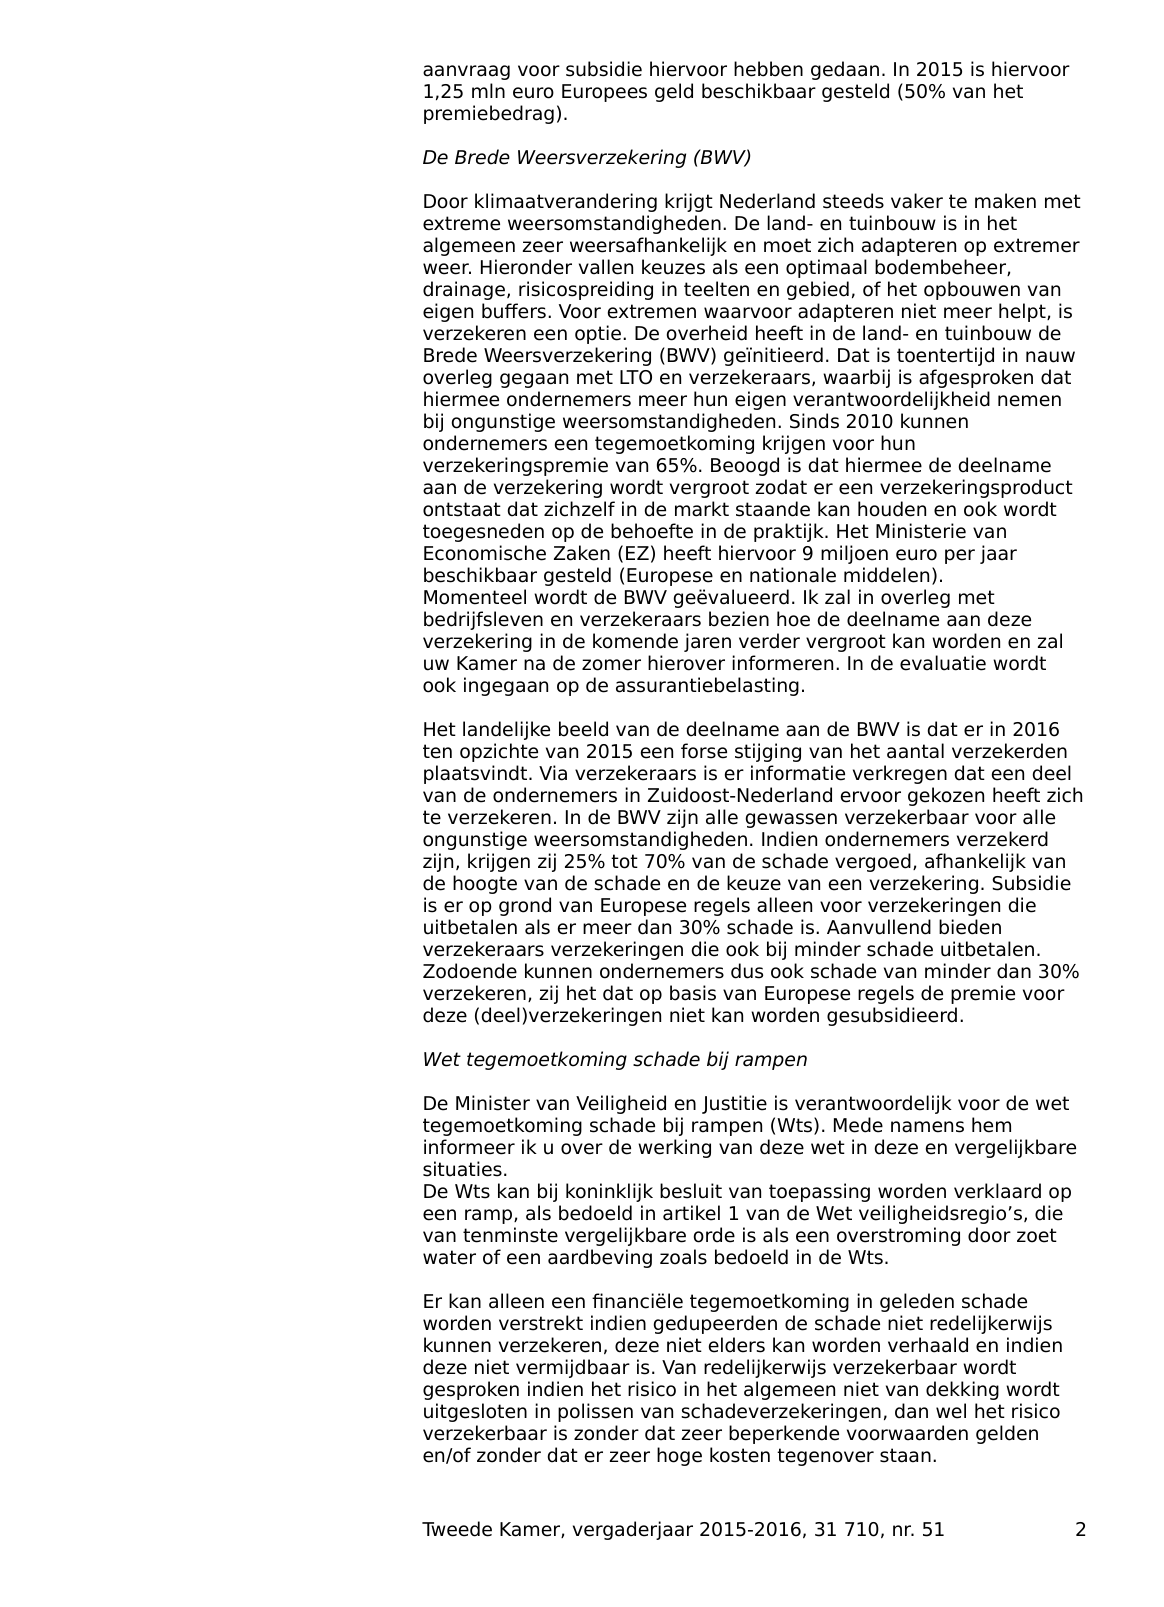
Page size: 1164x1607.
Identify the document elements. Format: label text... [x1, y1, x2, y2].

text De Wts kan bij koninklijk besluit van toepassing worden verklaard op een ramp, als bedoeld in artikel 1 van de Wet veiligheidsregio’s, die van tenminste vergelijkbare orde is als een overstroming door zoet water of een aardbeving zoals bedoeld in de Wts. [422, 1181, 1087, 1269]
text De Minister van Veiligheid en Justitie is verantwoordelijk voor de wet tegemoetkoming schade bij rampen (Wts). Mede namens hem informeer ik u over de werking van deze wet in deze en vergelijkbare situaties. [422, 1093, 1087, 1181]
text Momenteel wordt de BWV geëvalueerd. Ik zal in overleg met bedrijfsleven en verzekeraars bezien hoe de deelname aan deze verzekering in de komende jaren verder vergroot kan worden en zal uw Kamer na de zomer hierover informeren. In de evaluatie wordt ook ingegaan op de assurantiebelasting. [422, 587, 1087, 697]
subtitle De Brede Weersverzekering (BWV) [422, 147, 1087, 169]
text Het landelijke beeld van de deelname aan de BWV is dat er in 2016 ten opzichte van 2015 een forse stijging van het aantal verzekerden plaatsvindt. Via verzekeraars is er informatie verkregen dat een deel van de ondernemers in Zuidoost-Nederland ervoor gekozen heeft zich te verzekeren. In de BWV zijn alle gewassen verzekerbaar voor alle ongunstige weersomstandigheden. Indien ondernemers verzekerd zijn, krijgen zij 25% tot 70% van de schade vergoed, afhankelijk van de hoogte van de schade en de keuze van een verzekering. Subsidie is er op grond van Europese regels alleen voor verzekeringen die uitbetalen als er meer dan 30% schade is. Aanvullend bieden verzekeraars verzekeringen die ook bij minder schade uitbetalen. Zodoende kunnen ondernemers dus ook schade van minder dan 30% verzekeren, zij het dat op basis van Europese regels de premie voor deze (deel)verzekeringen niet kan worden gesubsidieerd. [422, 719, 1087, 1027]
text Er kan alleen een financiële tegemoetkoming in geleden schade worden verstrekt indien gedupeerden de schade niet redelijkerwijs kunnen verzekeren, deze niet elders kan worden verhaald en indien deze niet vermijdbaar is. Van redelijkerwijs verzekerbaar wordt gesproken indien het risico in het algemeen niet van dekking wordt uitgesloten in polissen van schadeverzekeringen, dan wel het risico verzekerbaar is zonder dat zeer beperkende voorwaarden gelden en/of zonder dat er zeer hoge kosten tegenover staan. [422, 1291, 1087, 1467]
text Door klimaatverandering krijgt Nederland steeds vaker te maken met extreme weersomstandigheden. De land- en tuinbouw is in het algemeen zeer weersafhankelijk en moet zich adapteren op extremer weer. Hieronder vallen keuzes als een optimaal bodembeheer, drainage, risicospreiding in teelten en gebied, of het opbouwen van eigen buffers. Voor extremen waarvoor adapteren niet meer helpt, is verzekeren een optie. De overheid heeft in de land- en tuinbouw de Brede Weersverzekering (BWV) geïnitieerd. Dat is toentertijd in nauw overleg gegaan met LTO en verzekeraars, waarbij is afgesproken dat hiermee ondernemers meer hun eigen verantwoordelijkheid nemen bij ongunstige weersomstandigheden. Sinds 2010 kunnen ondernemers een tegemoetkoming krijgen voor hun verzekeringspremie van 65%. Beoogd is dat hiermee de deelname aan de verzekering wordt vergroot zodat er een verzekeringsproduct ontstaat dat zichzelf in de markt staande kan houden en ook wordt toegesneden op de behoefte in de praktijk. Het Ministerie van Economische Zaken (EZ) heeft hiervoor 9 miljoen euro per jaar beschikbaar gesteld (Europese en nationale middelen). [422, 191, 1087, 587]
text aanvraag voor subsidie hiervoor hebben gedaan. In 2015 is hiervoor 1,25 mln euro Europees geld beschikbaar gesteld (50% van het premiebedrag). [422, 59, 1087, 125]
subtitle Wet tegemoetkoming schade bij rampen [422, 1049, 1087, 1071]
